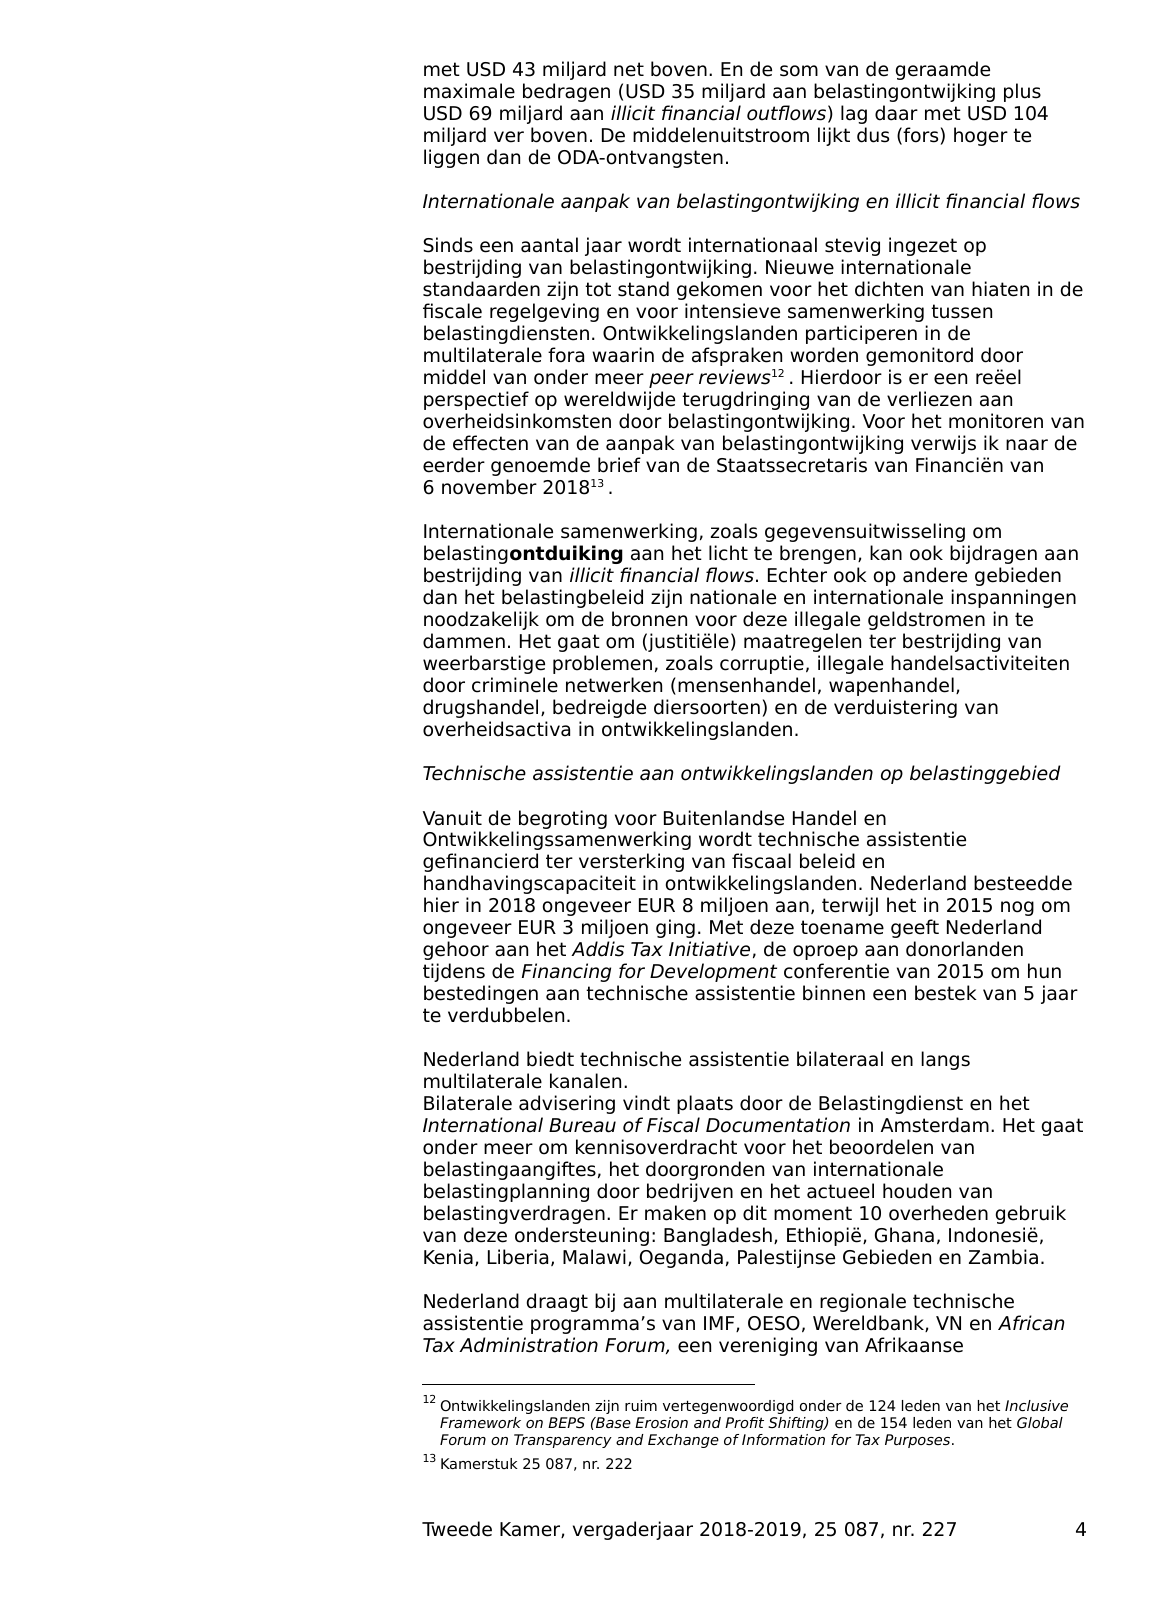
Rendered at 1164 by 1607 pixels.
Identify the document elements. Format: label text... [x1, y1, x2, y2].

text met USD 43 miljard net boven. En de som van de geraamde maximale bedragen (USD 35 miljard aan belastingontwijking plus USD 69 miljard aan illicit financial outflows) lag daar met USD 104 miljard ver boven. De middelenuitstroom lijkt dus (fors) hoger te liggen dan de ODA-ontvangsten. [422, 59, 1087, 169]
text Internationale samenwerking, zoals gegevensuitwisseling om belastingontduiking aan het licht te brengen, kan ook bijdragen aan bestrijding van illicit financial flows. Echter ook op andere gebieden dan het belastingbeleid zijn nationale en internationale inspanningen noodzakelijk om de bronnen voor deze illegale geldstromen in te dammen. Het gaat om (justitiële) maatregelen ter bestrijding van weerbarstige problemen, zoals corruptie, illegale handelsactiviteiten door criminele netwerken (mensenhandel, wapenhandel, drugshandel, bedreigde diersoorten) en de verduistering van overheidsactiva in ontwikkelingslanden. [422, 521, 1087, 741]
subtitle Technische assistentie aan ontwikkelingslanden op belastinggebied [422, 763, 1087, 785]
text Bilaterale advisering vindt plaats door de Belastingdienst en het International Bureau of Fiscal Documentation in Amsterdam. Het gaat onder meer om kennisoverdracht voor het beoordelen van belastingaangiftes, het doorgronden van internationale belastingplanning door bedrijven en het actueel houden van belastingverdragen. Er maken op dit moment 10 overheden gebruik van deze ondersteuning: Bangladesh, Ethiopië, Ghana, Indonesië, Kenia, Liberia, Malawi, Oeganda, Palestijnse Gebieden en Zambia. [422, 1093, 1087, 1269]
text Ontwikkelingslanden zijn ruim vertegenwoordigd onder de 124 leden van het Inclusive Framework on BEPS (Base Erosion and Profit Shifting) en de 154 leden van het Global Forum on Transparency and Exchange of Information for Tax Purposes. [422, 1393, 1087, 1449]
text Kamerstuk 25 087, nr. 222 [422, 1452, 1087, 1474]
text Nederland biedt technische assistentie bilateraal en langs multilaterale kanalen. [422, 1049, 1087, 1093]
text Sinds een aantal jaar wordt internationaal stevig ingezet op bestrijding van belastingontwijking. Nieuwe internationale standaarden zijn tot stand gekomen voor het dichten van hiaten in de fiscale regelgeving en voor intensieve samenwerking tussen belastingdiensten. Ontwikkelingslanden participeren in de multilaterale fora waarin de afspraken worden gemonitord door middel van onder meer peer reviews. Hierdoor is er een reëel perspectief op wereldwijde terugdringing van de verliezen aan overheidsinkomsten door belastingontwijking. Voor het monitoren van de effecten van de aanpak van belastingontwijking verwijs ik naar de eerder genoemde brief van de Staatssecretaris van Financiën van 6 november 2018. [422, 235, 1087, 499]
text Vanuit de begroting voor Buitenlandse Handel en Ontwikkelingssamenwerking wordt technische assistentie gefinancierd ter versterking van fiscaal beleid en handhavingscapaciteit in ontwikkelingslanden. Nederland besteedde hier in 2018 ongeveer EUR 8 miljoen aan, terwijl het in 2015 nog om ongeveer EUR 3 miljoen ging. Met deze toename geeft Nederland gehoor aan het Addis Tax Initiative, de oproep aan donorlanden tijdens de Financing for Development conferentie van 2015 om hun bestedingen aan technische assistentie binnen een bestek van 5 jaar te verdubbelen. [422, 807, 1087, 1027]
text Nederland draagt bij aan multilaterale en regionale technische assistentie programma’s van IMF, OESO, Wereldbank, VN en African Tax Administration Forum, een vereniging van Afrikaanse [422, 1291, 1087, 1357]
subtitle Internationale aanpak van belastingontwijking en illicit financial flows [422, 191, 1087, 213]
